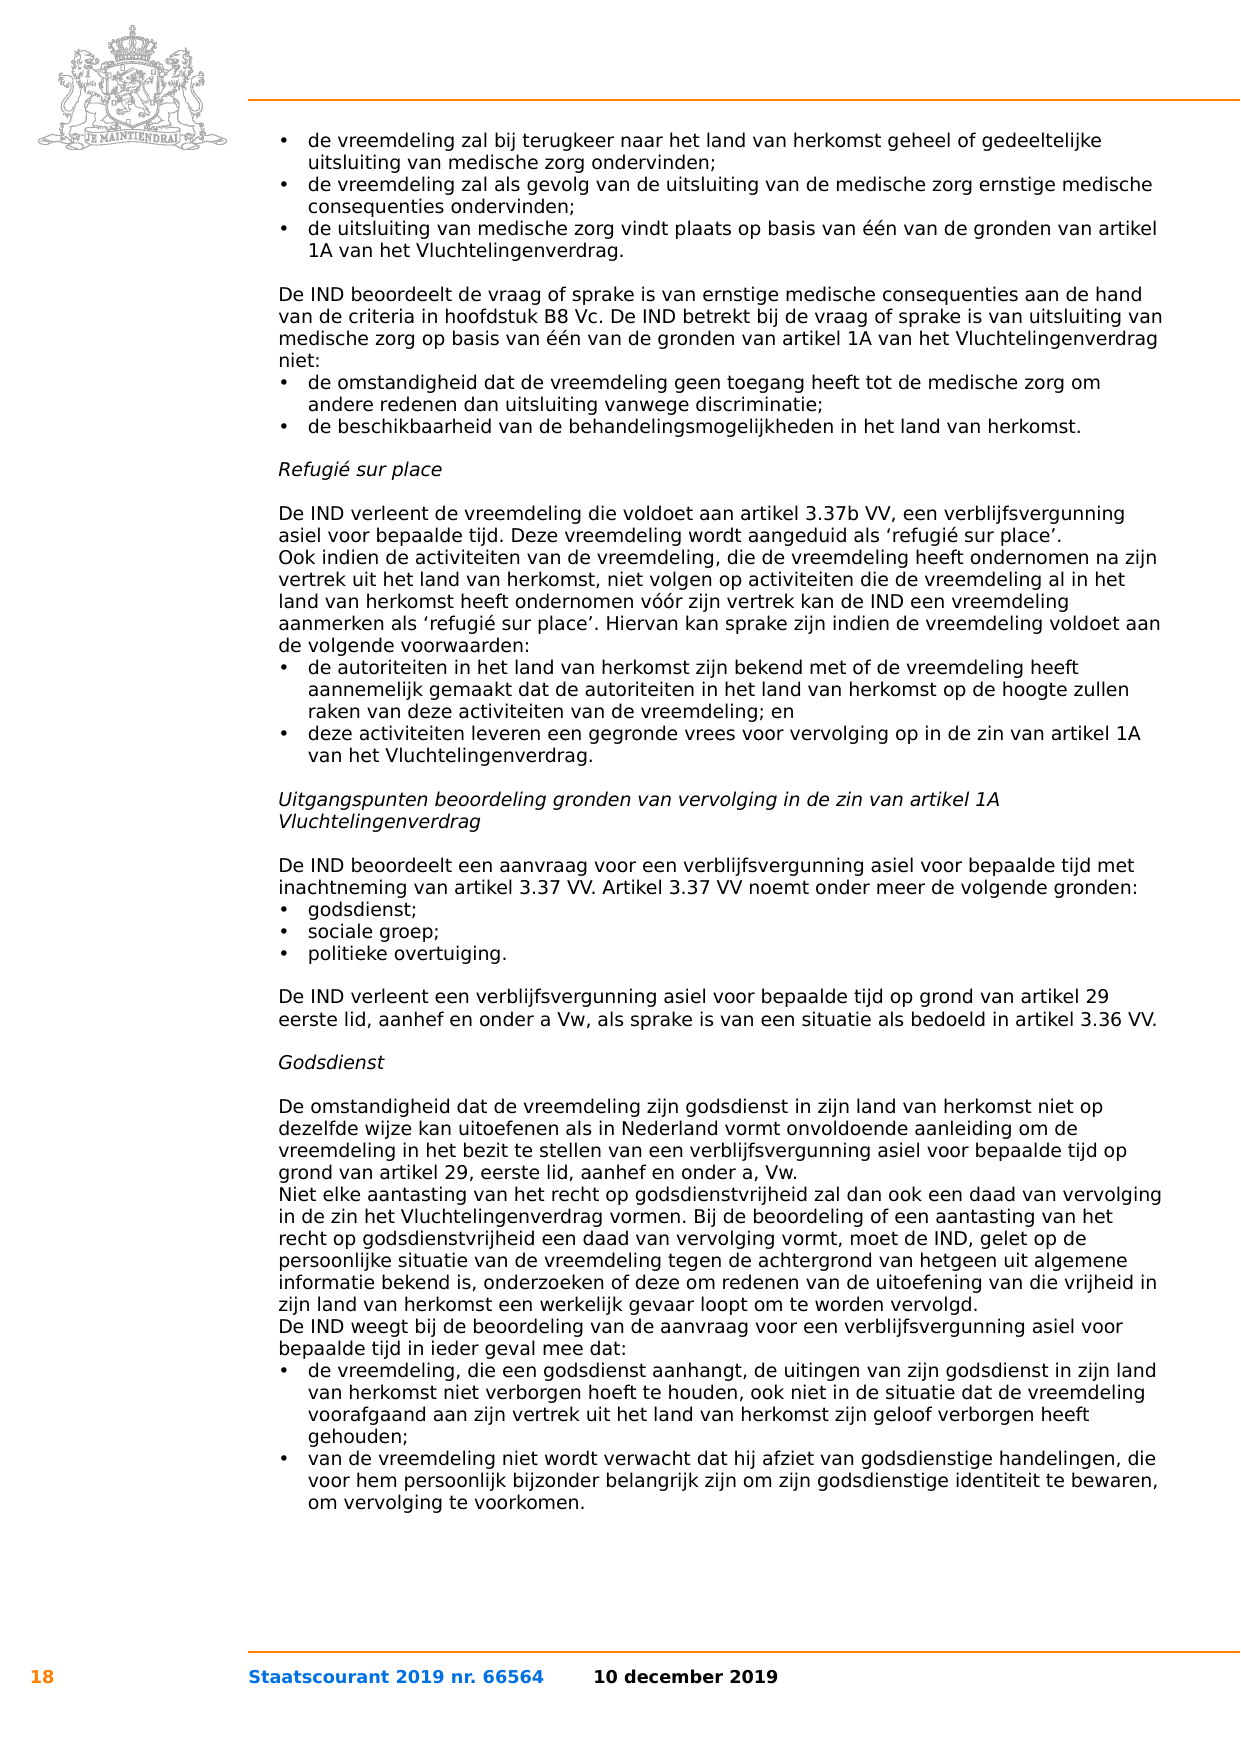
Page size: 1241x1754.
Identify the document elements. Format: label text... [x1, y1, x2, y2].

text • de autoriteiten in het land van herkomst zijn bekend met of de vreemdeling heeft aannemelijk gemaakt dat de autoriteiten in het land van herkomst op de hoogte zullen raken van deze activiteiten van de vreemdeling; en [278, 657, 1163, 723]
subtitle Refugié sur place [278, 459, 1163, 481]
text De IND beoordeelt de vraag of sprake is van ernstige medische consequenties aan de hand van de criteria in hoofdstuk B8 Vc. De IND betrekt bij de vraag of sprake is van uitsluiting van medische zorg op basis van één van de gronden van artikel 1A van het Vluchtelingenverdrag niet: [278, 284, 1163, 372]
text De IND beoordeelt een aanvraag voor een verblijfsvergunning asiel voor bepaalde tijd met inachtneming van artikel 3.37 VV. Artikel 3.37 VV noemt onder meer de volgende gronden: [278, 855, 1163, 899]
text • politieke overtuiging. [278, 943, 1163, 964]
text • de vreemdeling zal bij terugkeer naar het land van herkomst geheel of gedeeltelijke uitsluiting van medische zorg ondervinden; [278, 130, 1163, 174]
text De IND verleent de vreemdeling die voldoet aan artikel 3.37b VV, een verblijfsvergunning asiel voor bepaalde tijd. Deze vreemdeling wordt aangeduid als ‘refugié sur place’. [278, 503, 1163, 547]
text • godsdienst; [278, 899, 1163, 921]
subtitle Uitgangspunten beoordeling gronden van vervolging in de zin van artikel 1A Vluchtelingenverdrag [278, 789, 1163, 833]
text De IND verleent een verblijfsvergunning asiel voor bepaalde tijd op grond van artikel 29 eerste lid, aanhef en onder a Vw, als sprake is van een situatie als bedoeld in artikel 3.36 VV. [278, 986, 1163, 1030]
text Niet elke aantasting van het recht op godsdienstvrijheid zal dan ook een daad van vervolging in de zin het Vluchtelingenverdrag vormen. Bij de beoordeling of een aantasting van het recht op godsdienstvrijheid een daad van vervolging vormt, moet de IND, gelet op de persoonlijke situatie van de vreemdeling tegen de achtergrond van hetgeen uit algemene informatie bekend is, onderzoeken of deze om redenen van de uitoefening van die vrijheid in zijn land van herkomst een werkelijk gevaar loopt om te worden vervolgd. [278, 1184, 1163, 1316]
text • de vreemdeling, die een godsdienst aanhangt, de uitingen van zijn godsdienst in zijn land van herkomst niet verborgen hoeft te houden, ook niet in de situatie dat de vreemdeling voorafgaand aan zijn vertrek uit het land van herkomst zijn geloof verborgen heeft gehouden; [278, 1360, 1163, 1448]
text • de vreemdeling zal als gevolg van de uitsluiting van de medische zorg ernstige medische consequenties ondervinden; [278, 174, 1163, 218]
text De IND weegt bij de beoordeling van de aanvraag voor een verblijfsvergunning asiel voor bepaalde tijd in ieder geval mee dat: [278, 1316, 1163, 1360]
text De omstandigheid dat de vreemdeling zijn godsdienst in zijn land van herkomst niet op dezelfde wijze kan uitoefenen als in Nederland vormt onvoldoende aanleiding om de vreemdeling in het bezit te stellen van een verblijfsvergunning asiel voor bepaalde tijd op grond van artikel 29, eerste lid, aanhef en onder a, Vw. [278, 1096, 1163, 1184]
text • de uitsluiting van medische zorg vindt plaats op basis van één van de gronden van artikel 1A van het Vluchtelingenverdrag. [278, 218, 1163, 262]
text • sociale groep; [278, 921, 1163, 943]
text Ook indien de activiteiten van de vreemdeling, die de vreemdeling heeft ondernomen na zijn vertrek uit het land van herkomst, niet volgen op activiteiten die de vreemdeling al in het land van herkomst heeft ondernomen vóór zijn vertrek kan de IND een vreemdeling aanmerken als ‘refugié sur place’. Hiervan kan sprake zijn indien de vreemdeling voldoet aan de volgende voorwaarden: [278, 547, 1163, 657]
subtitle Godsdienst [278, 1052, 1163, 1074]
text • deze activiteiten leveren een gegronde vrees voor vervolging op in de zin van artikel 1A van het Vluchtelingenverdrag. [278, 723, 1163, 767]
text • de beschikbaarheid van de behandelingsmogelijkheden in het land van herkomst. [278, 416, 1163, 437]
text • de omstandigheid dat de vreemdeling geen toegang heeft tot de medische zorg om andere redenen dan uitsluiting vanwege discriminatie; [278, 372, 1163, 416]
text • van de vreemdeling niet wordt verwacht dat hij afziet van godsdienstige handelingen, die voor hem persoonlijk bijzonder belangrijk zijn om zijn godsdienstige identiteit te bewaren, om vervolging te voorkomen. [278, 1448, 1163, 1514]
picture [38, 25, 227, 150]
